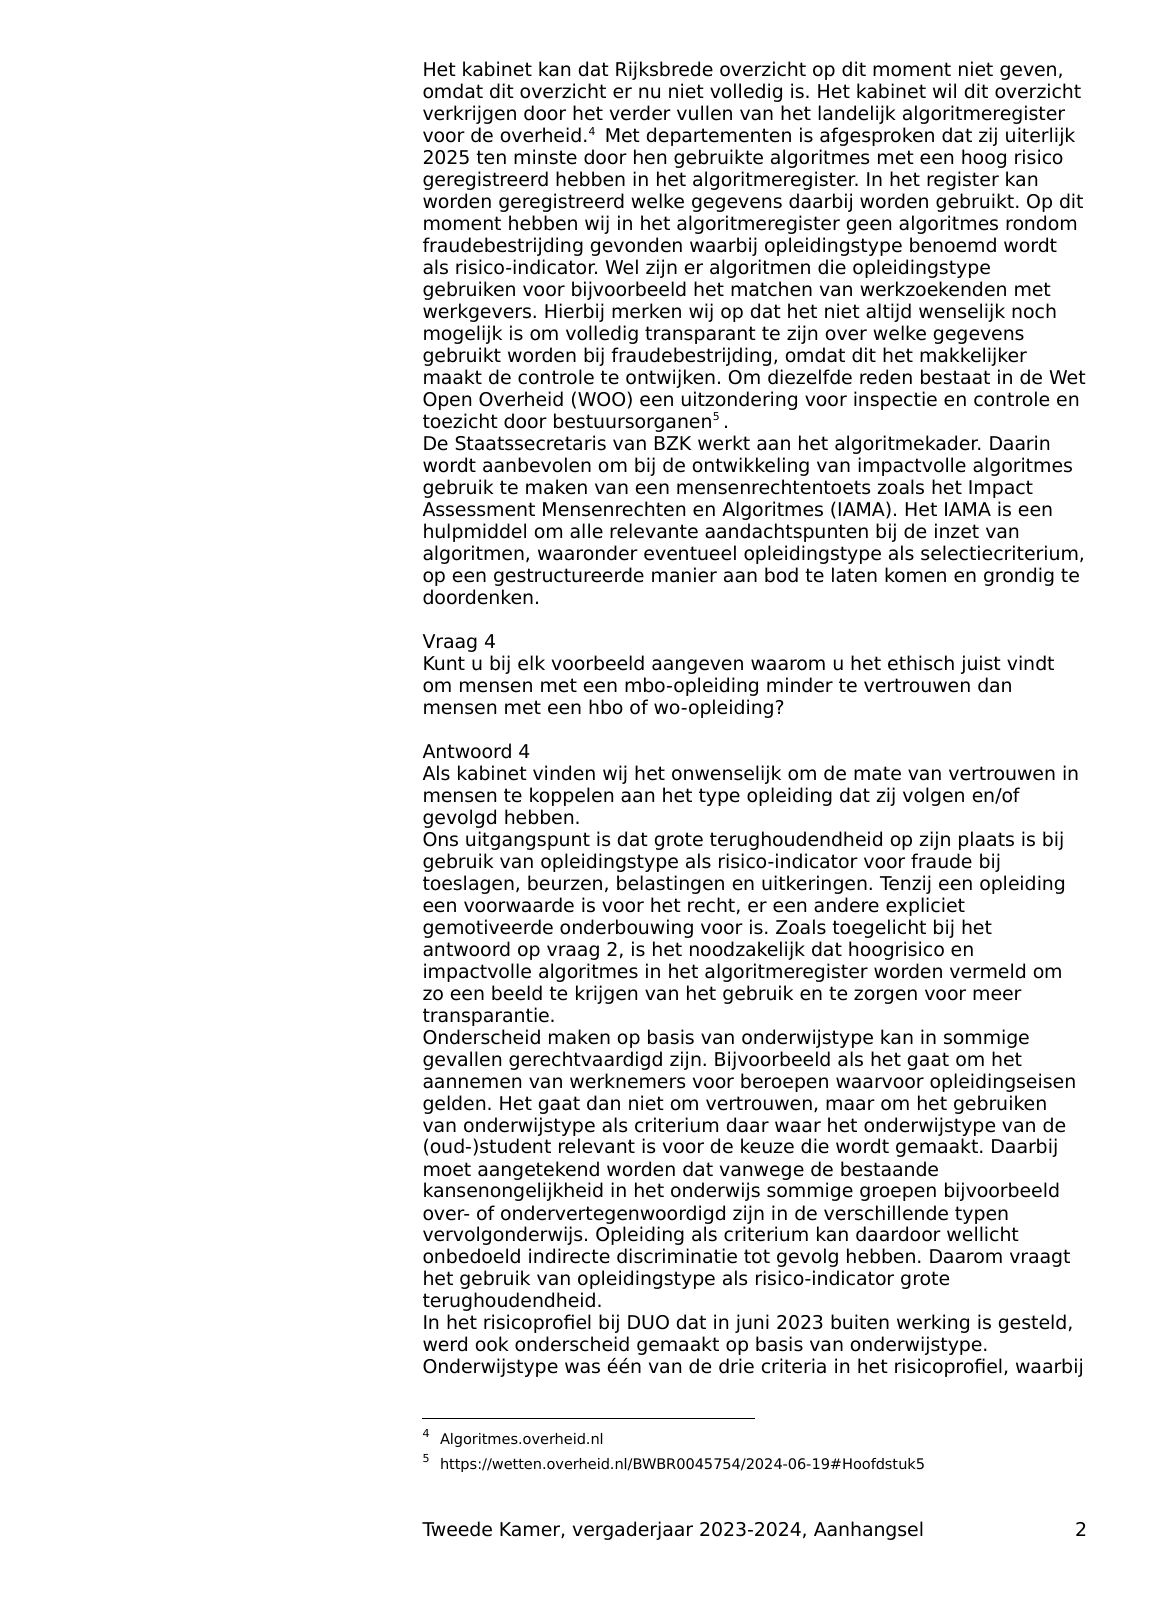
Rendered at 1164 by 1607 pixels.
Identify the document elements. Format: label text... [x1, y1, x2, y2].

text Het kabinet kan dat Rijksbrede overzicht op dit moment niet geven, omdat dit overzicht er nu niet volledig is. Het kabinet wil dit overzicht verkrijgen door het verder vullen van het landelijk algoritmeregister voor de overheid. Met departementen is afgesproken dat zij uiterlijk 2025 ten minste door hen gebruikte algoritmes met een hoog risico geregistreerd hebben in het algoritmeregister. In het register kan worden geregistreerd welke gegevens daarbij worden gebruikt. Op dit moment hebben wij in het algoritmeregister geen algoritmes rondom fraudebestrijding gevonden waarbij opleidingstype benoemd wordt als risico-indicator. Wel zijn er algoritmen die opleidingstype gebruiken voor bijvoorbeeld het matchen van werkzoekenden met werkgevers. Hierbij merken wij op dat het niet altijd wenselijk noch mogelijk is om volledig transparant te zijn over welke gegevens gebruikt worden bij fraudebestrijding, omdat dit het makkelijker maakt de controle te ontwijken. Om diezelfde reden bestaat in de Wet Open Overheid (WOO) een uitzondering voor inspectie en controle en toezicht door bestuursorganen. [422, 59, 1087, 433]
text Onderscheid maken op basis van onderwijstype kan in sommige gevallen gerechtvaardigd zijn. Bijvoorbeeld als het gaat om het aannemen van werknemers voor beroepen waarvoor opleidingseisen gelden. Het gaat dan niet om vertrouwen, maar om het gebruiken van onderwijstype als criterium daar waar het onderwijstype van de (oud-)student relevant is voor de keuze die wordt gemaakt. Daarbij moet aangetekend worden dat vanwege de bestaande kansenongelijkheid in het onderwijs sommige groepen bijvoorbeeld over- of ondervertegenwoordigd zijn in de verschillende typen vervolgonderwijs. Opleiding als criterium kan daardoor wellicht onbedoeld indirecte discriminatie tot gevolg hebben. Daarom vraagt het gebruik van opleidingstype als risico-indicator grote terughoudendheid. [422, 1027, 1087, 1312]
text In het risicoprofiel bij DUO dat in juni 2023 buiten werking is gesteld, werd ook onderscheid gemaakt op basis van onderwijstype. Onderwijstype was één van de drie criteria in het risicoprofiel, waarbij [422, 1312, 1087, 1378]
text Ons uitgangspunt is dat grote terughoudendheid op zijn plaats is bij gebruik van opleidingstype als risico-indicator voor fraude bij toeslagen, beurzen, belastingen en uitkeringen. Tenzij een opleiding een voorwaarde is voor het recht, er een andere expliciet gemotiveerde onderbouwing voor is. Zoals toegelicht bij het antwoord op vraag 2, is het noodzakelijk dat hoogrisico en impactvolle algoritmes in het algoritmeregister worden vermeld om zo een beeld te krijgen van het gebruik en te zorgen voor meer transparantie. [422, 829, 1087, 1027]
text Vraag 4 [422, 631, 1087, 653]
text Algoritmes.overheid.nl [422, 1427, 1087, 1449]
text https://wetten.overheid.nl/BWBR0045754/2024-06-19#Hoofdstuk5 [422, 1452, 1087, 1474]
text Kunt u bij elk voorbeeld aangeven waarom u het ethisch juist vindt om mensen met een mbo-opleiding minder te vertrouwen dan mensen met een hbo of wo-opleiding? [422, 653, 1087, 719]
text Antwoord 4 [422, 741, 1087, 763]
text Als kabinet vinden wij het onwenselijk om de mate van vertrouwen in mensen te koppelen aan het type opleiding dat zij volgen en/of gevolgd hebben. [422, 763, 1087, 829]
text De Staatssecretaris van BZK werkt aan het algoritmekader. Daarin wordt aanbevolen om bij de ontwikkeling van impactvolle algoritmes gebruik te maken van een mensenrechtentoets zoals het Impact Assessment Mensenrechten en Algoritmes (IAMA). Het IAMA is een hulpmiddel om alle relevante aandachtspunten bij de inzet van algoritmen, waaronder eventueel opleidingstype als selectiecriterium, op een gestructureerde manier aan bod te laten komen en grondig te doordenken. [422, 433, 1087, 608]
